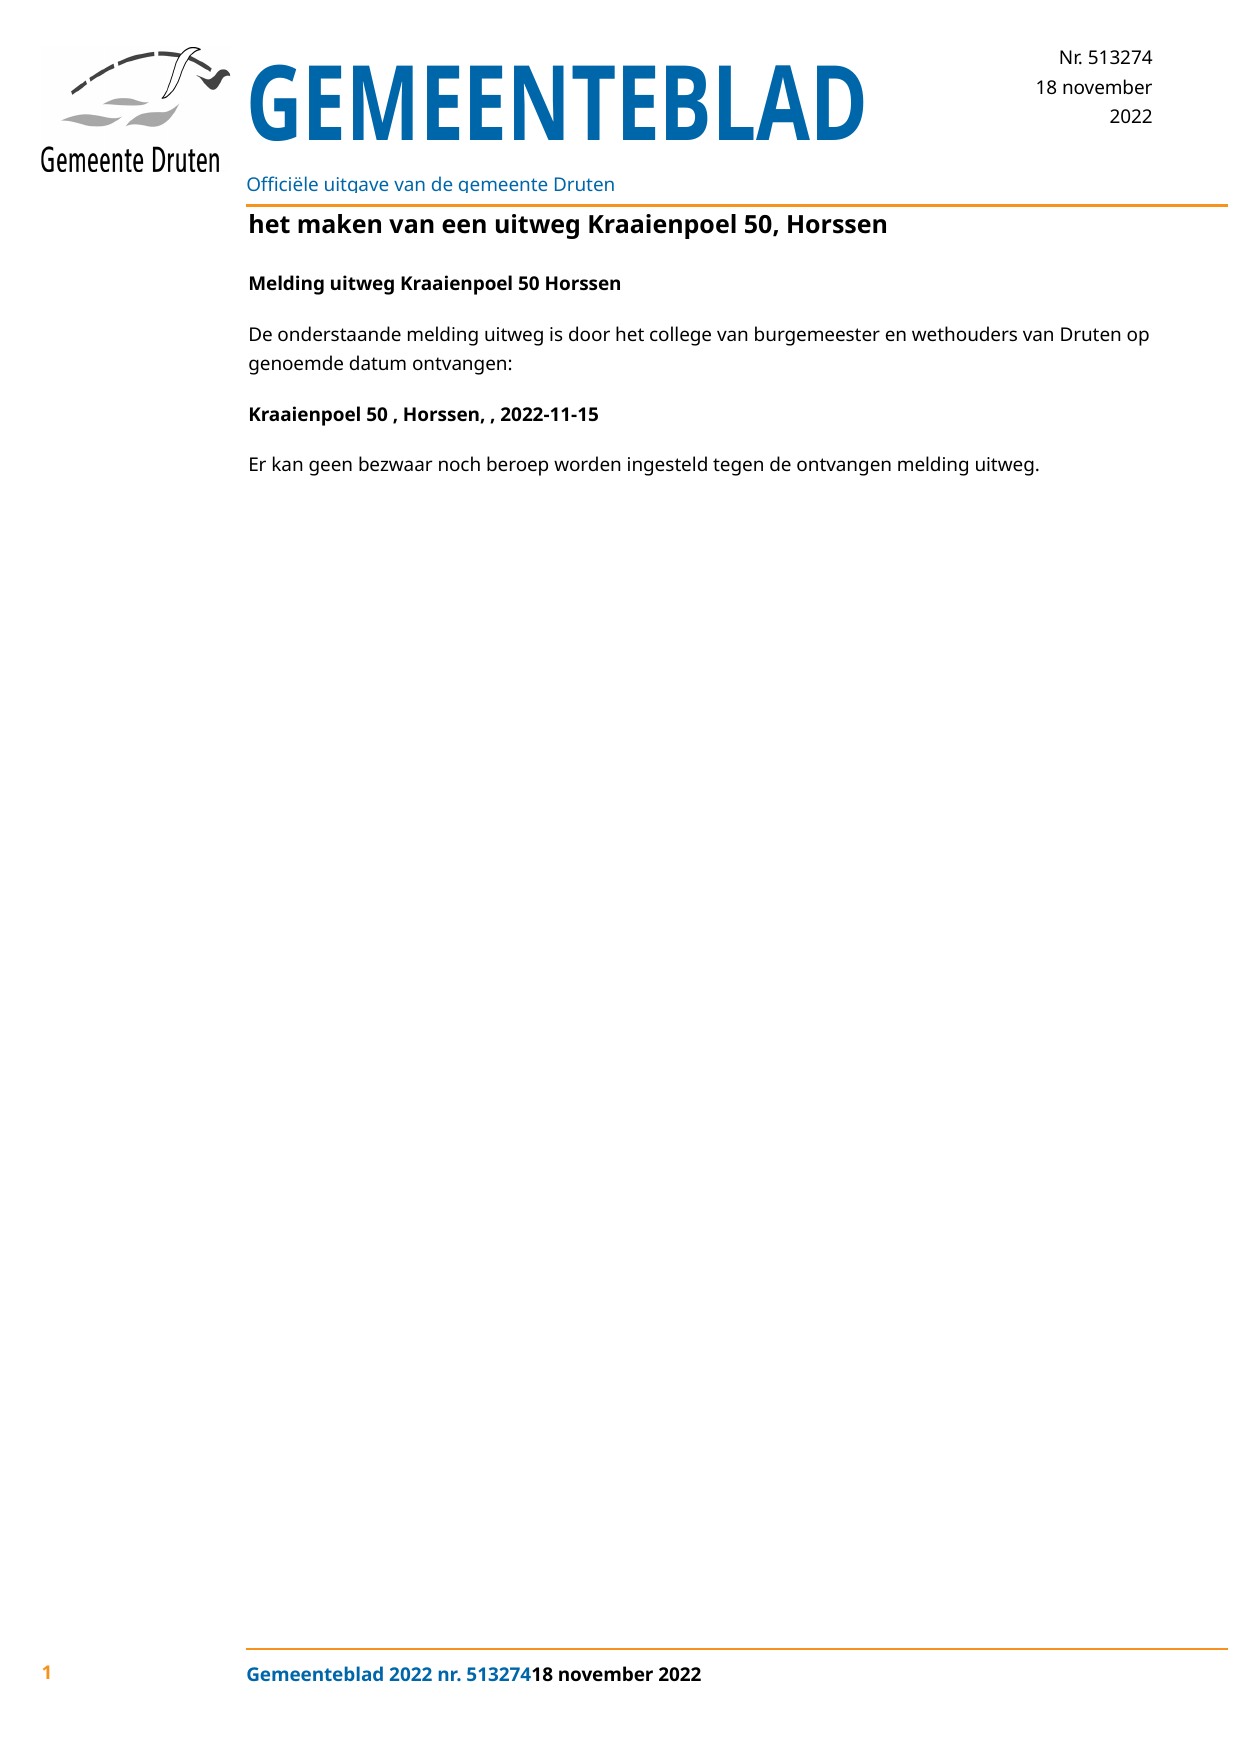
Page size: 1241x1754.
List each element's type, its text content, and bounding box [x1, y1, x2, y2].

text Kraaienpoel 50 , Horssen, , 2022-11-15 [248, 401, 1152, 426]
text Er kan geen bezwaar noch beroep worden ingesteld tegen de ontvangen melding uitweg. [248, 451, 1152, 477]
text De onderstaande melding uitweg is door het college van burgemeester en wethouders van Druten op genoemde datum ontvangen: [248, 321, 1152, 376]
text Melding uitweg Kraaienpoel 50 Horssen [248, 270, 1152, 296]
picture [41, 47, 231, 172]
text het maken van een uitweg Kraaienpoel 50, Horssen [248, 207, 1152, 241]
